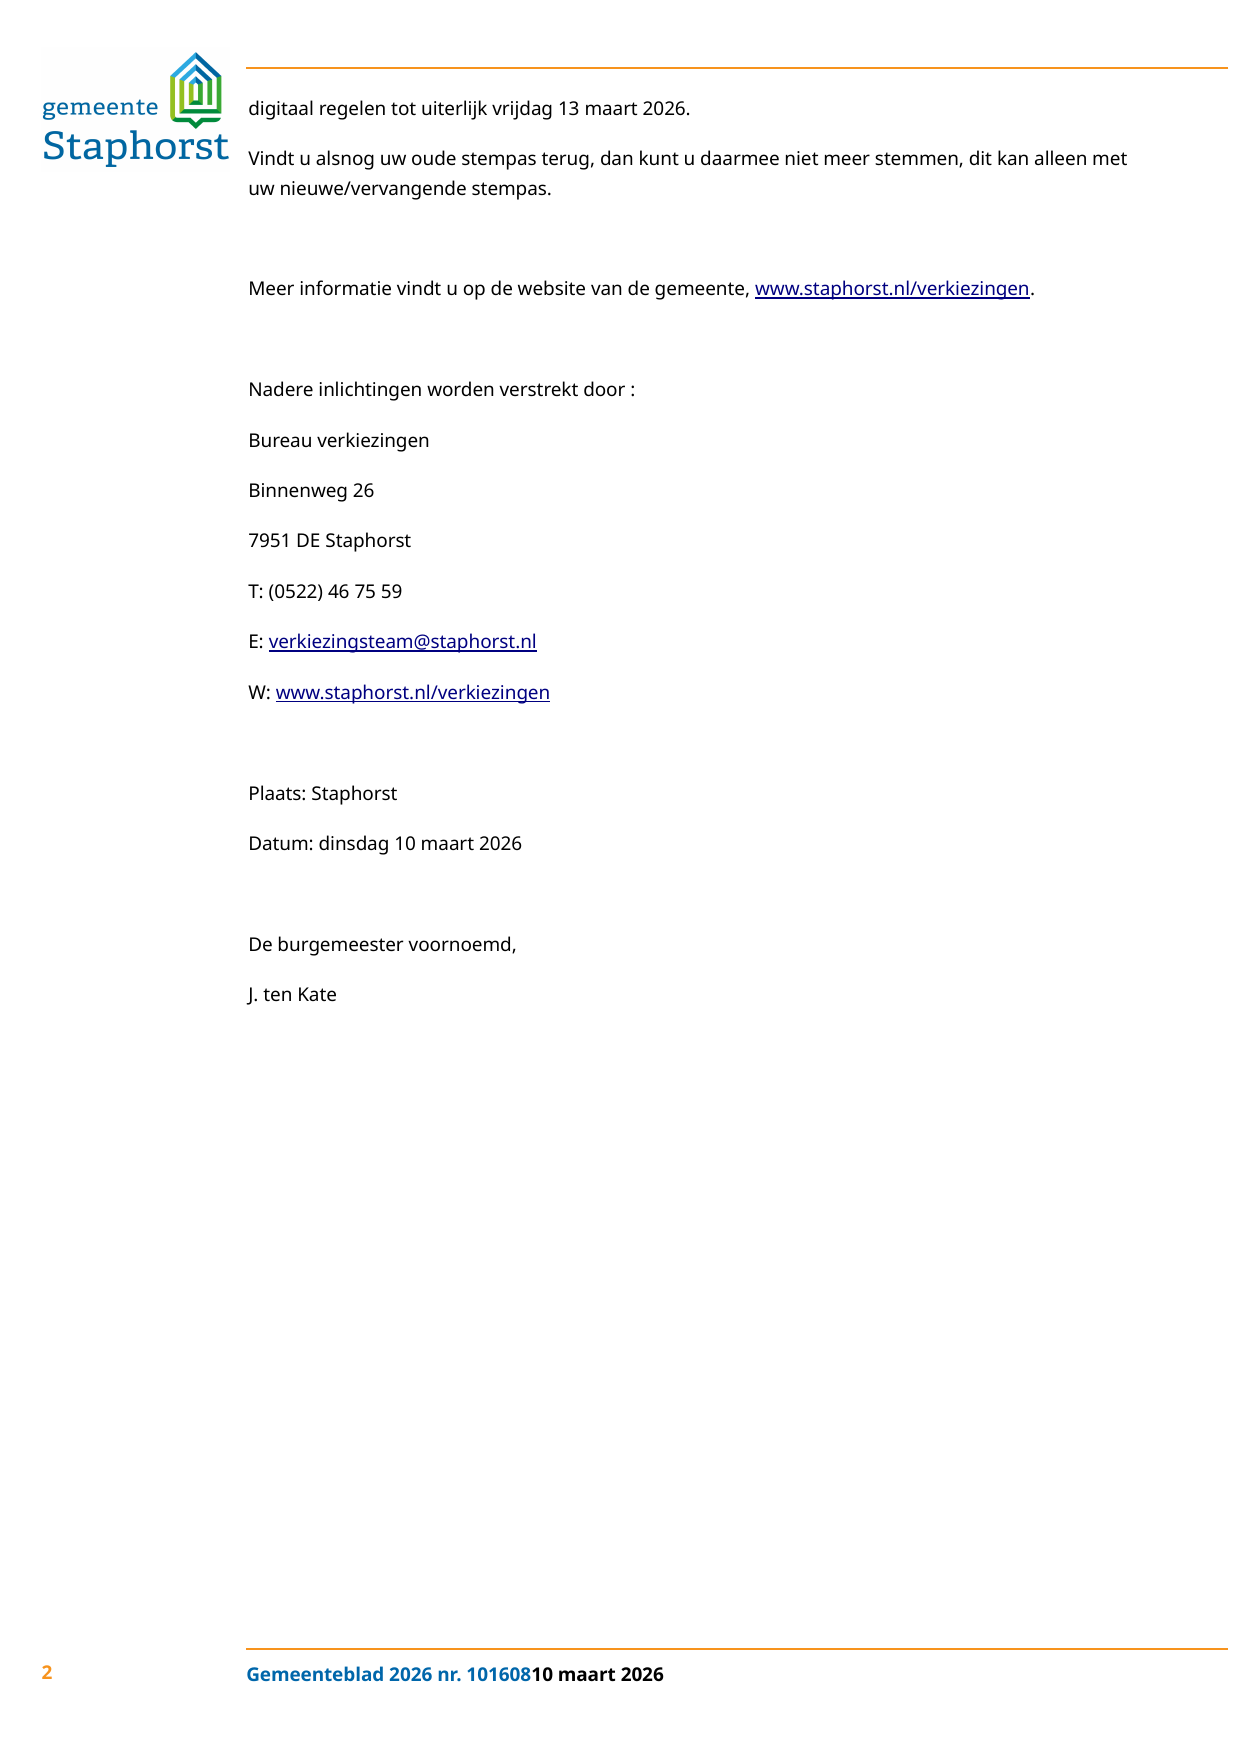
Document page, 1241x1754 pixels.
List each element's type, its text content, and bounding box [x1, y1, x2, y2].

text E: verkiezingsteam@staphorst.nl [248, 628, 1152, 654]
text T: (0522) 46 75 59 [248, 578, 1152, 604]
text 7951 DE Staphorst [248, 528, 1152, 553]
text Binnenweg 26 [248, 477, 1152, 503]
text W: www.staphorst.nl/verkiezingen [248, 679, 1152, 705]
text Bureau verkiezingen [248, 427, 1152, 453]
text Datum: dinsdag 10 maart 2026 [248, 830, 1152, 856]
text digitaal regelen tot uiterlijk vrijdag 13 maart 2026. [248, 95, 1152, 121]
text Nadere inlichtingen worden verstrekt door : [248, 376, 1152, 402]
picture [41, 47, 231, 172]
text De burgemeester voornoemd, [248, 931, 1152, 957]
text Vindt u alsnog uw oude stempas terug, dan kunt u daarmee niet meer stemmen, dit kan alleen met uw nieuwe/vervangende stempas. [248, 145, 1152, 201]
text Plaats: Staphorst [248, 780, 1152, 806]
text J. ten Kate [248, 981, 1152, 1007]
text Meer informatie vindt u op de website van de gemeente, www.staphorst.nl/verkiezingen. [248, 276, 1152, 301]
